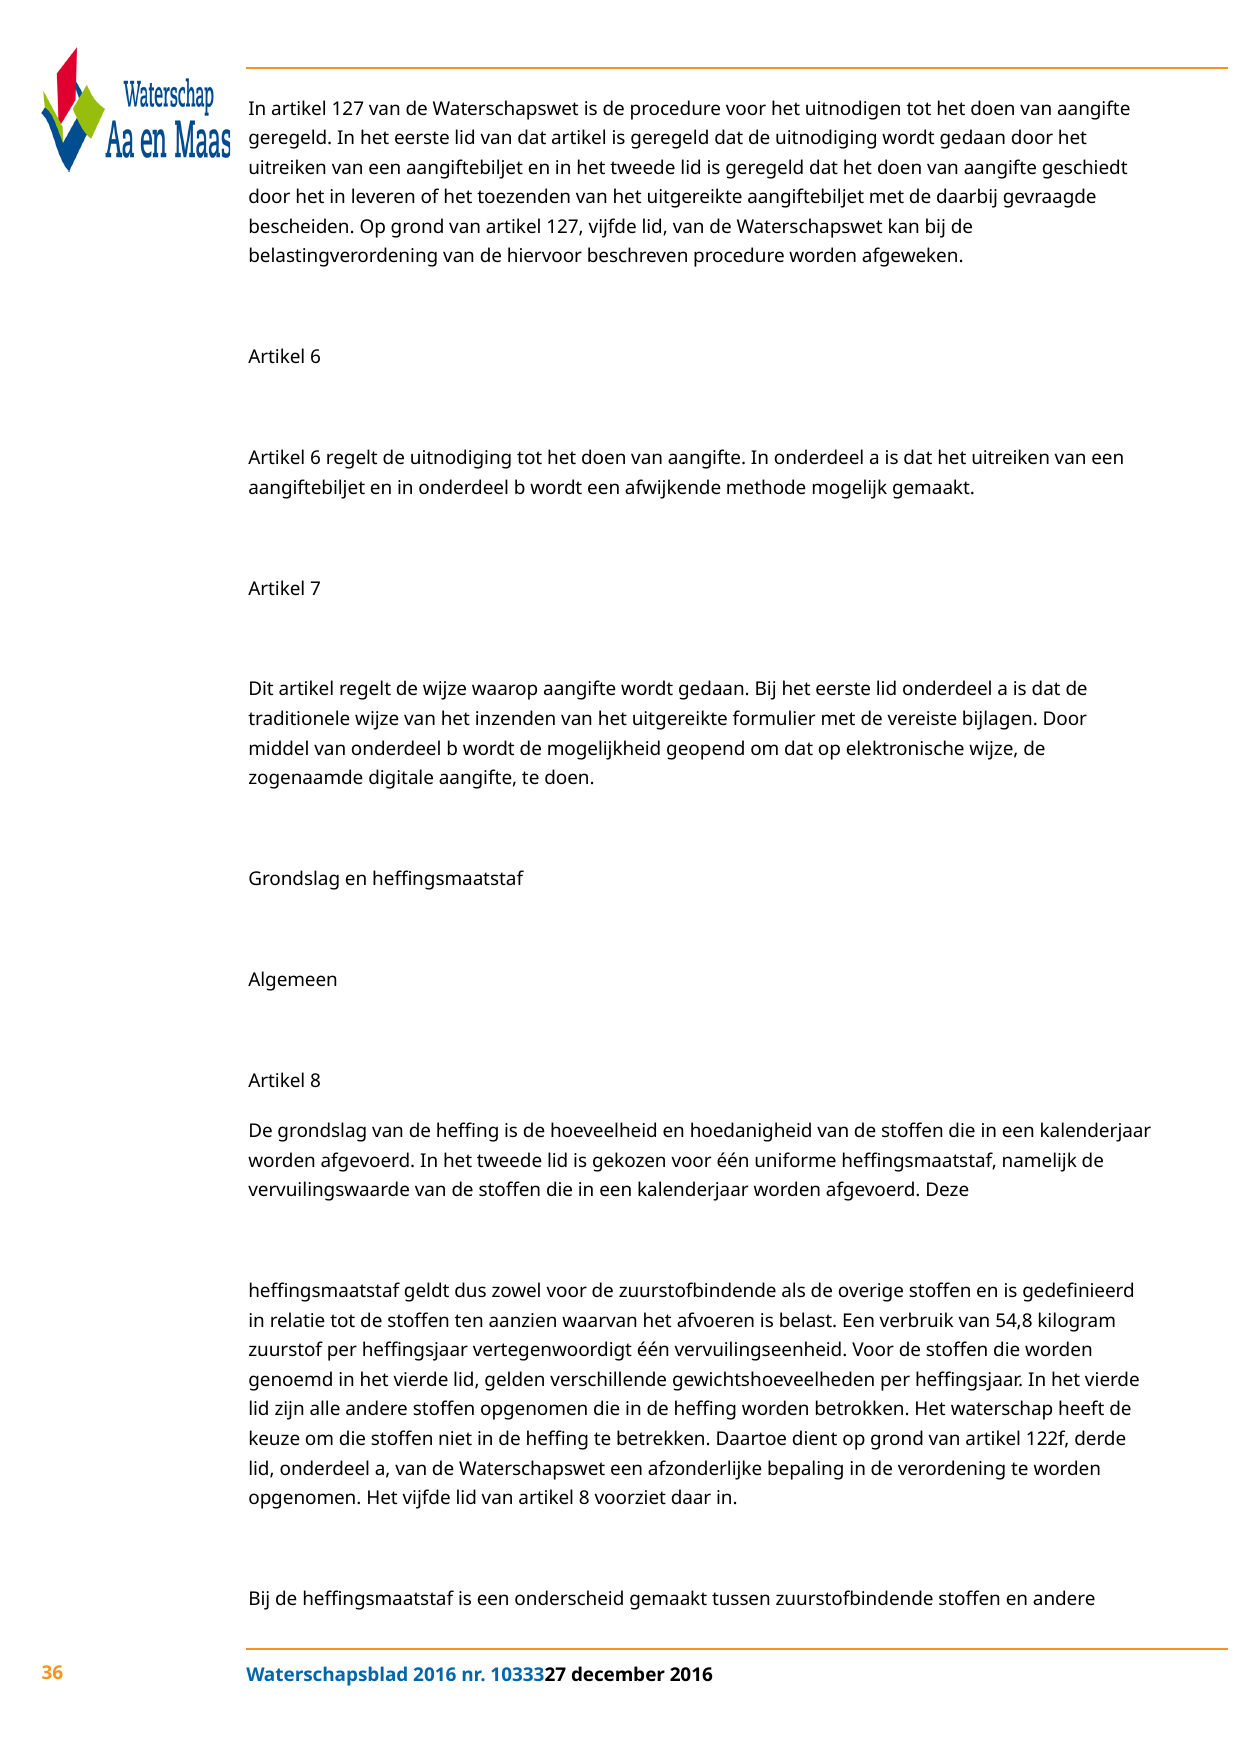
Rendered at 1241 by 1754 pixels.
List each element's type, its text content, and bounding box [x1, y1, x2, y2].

text Bij de heffingsmaatstaf is een onderscheid gemaakt tussen zuurstofbindende stoffen en andere [248, 1585, 1152, 1611]
text heffingsmaatstaf geldt dus zowel voor de zuurstofbindende als de overige stoffen en is gedefinieerd in relatie tot de stoffen ten aanzien waarvan het afvoeren is belast. Een verbruik van 54,8 kilogram zuurstof per heffingsjaar vertegenwoordigt één vervuilingseenheid. Voor de stoffen die worden genoemd in het vierde lid, gelden verschillende gewichtshoeveelheden per heffingsjaar. In het vierde lid zijn alle andere stoffen opgenomen die in de heffing worden betrokken. Het waterschap heeft de keuze om die stoffen niet in de heffing te betrekken. Daartoe dient op grond van artikel 122f, derde lid, onderdeel a, van de Waterschapswet een afzonderlijke bepaling in de verordening te worden opgenomen. Het vijfde lid van artikel 8 voorziet daar in. [248, 1277, 1152, 1510]
text Artikel 7 [248, 575, 1152, 601]
picture [41, 47, 231, 172]
text Dit artikel regelt de wijze waarop aangifte wordt gedaan. Bij het eerste lid onderdeel a is dat de traditionele wijze van het inzenden van het uitgereikte formulier met de vereiste bijlagen. Door middel van onderdeel b wordt de mogelijkheid geopend om dat op elektronische wijze, de zogenaamde digitale aangifte, te doen. [248, 676, 1152, 790]
text Artikel 6 regelt de uitnodiging tot het doen van aangifte. In onderdeel a is dat het uitreiken van een aangiftebiljet en in onderdeel b wordt een afwijkende methode mogelijk gemaakt. [248, 444, 1152, 500]
text De grondslag van de heffing is de hoeveelheid en hoedanigheid van de stoffen die in een kalenderjaar worden afgevoerd. In het tweede lid is gekozen voor één uniforme heffingsmaatstaf, namelijk de vervuilingswaarde van de stoffen die in een kalenderjaar worden afgevoerd. Deze [248, 1117, 1152, 1202]
text In artikel 127 van de Waterschapswet is de procedure voor het uitnodigen tot het doen van aangifte geregeld. In het eerste lid van dat artikel is geregeld dat de uitnodiging wordt gedaan door het uitreiken van een aangiftebiljet en in het tweede lid is geregeld dat het doen van aangifte geschiedt door het in leveren of het toezenden van het uitgereikte aangiftebiljet met de daarbij gevraagde bescheiden. Op grond van artikel 127, vijfde lid, van de Waterschapswet kan bij de belastingverordening van de hiervoor beschreven procedure worden afgeweken. [248, 95, 1152, 268]
text Grondslag en heffingsmaatstaf [248, 865, 1152, 891]
text Artikel 6 [248, 343, 1152, 369]
text Algemeen [248, 966, 1152, 992]
text Artikel 8 [248, 1067, 1152, 1093]
